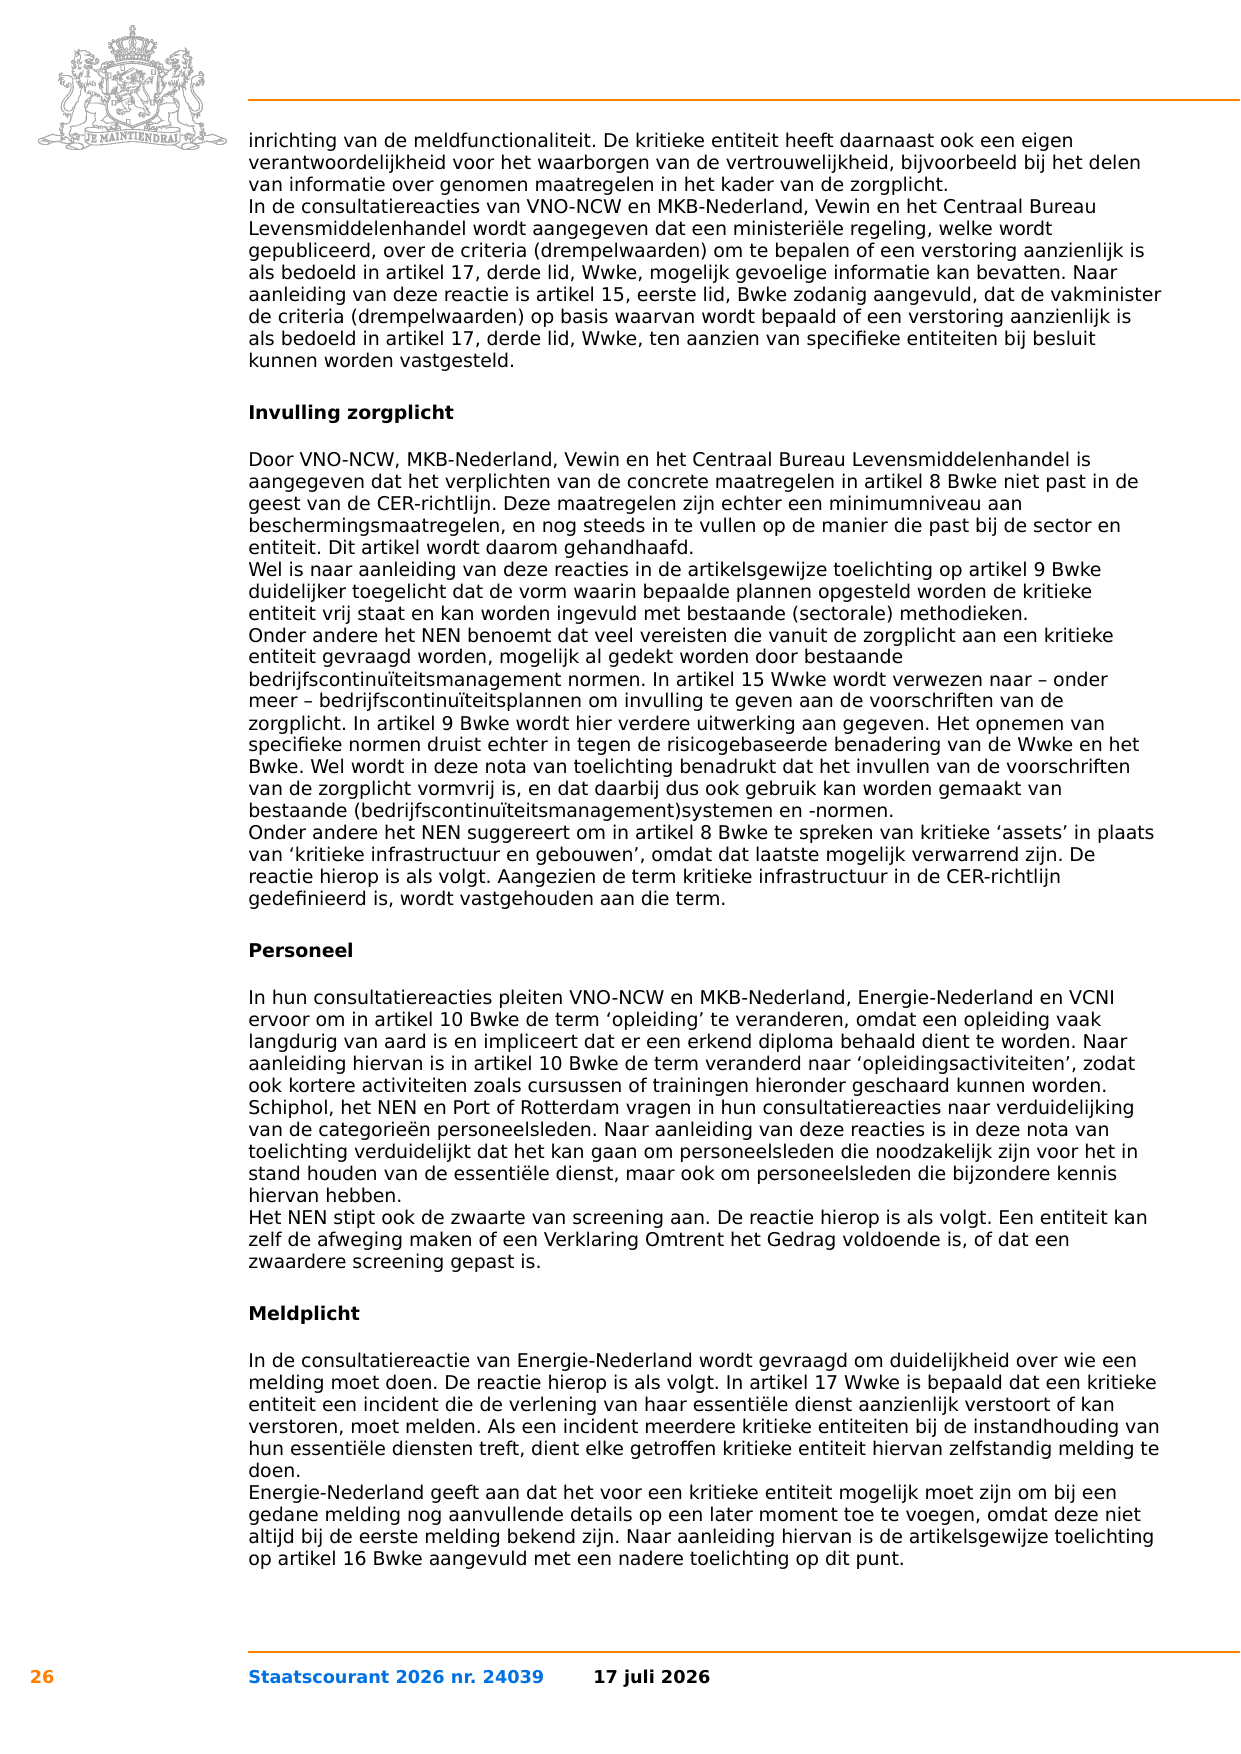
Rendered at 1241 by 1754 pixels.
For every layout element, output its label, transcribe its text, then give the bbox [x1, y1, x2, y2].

text Onder andere het NEN suggereert om in artikel 8 Bwke te spreken van kritieke ‘assets’ in plaats van ‘kritieke infrastructuur en gebouwen’, omdat dat laatste mogelijk verwarrend zijn. De reactie hierop is als volgt. Aangezien de term kritieke infrastructuur in de CER-richtlijn gedefinieerd is, wordt vastgehouden aan die term. [248, 822, 1163, 910]
text Door VNO-NCW, MKB-Nederland, Vewin en het Centraal Bureau Levensmiddelenhandel is aangegeven dat het verplichten van de concrete maatregelen in artikel 8 Bwke niet past in de geest van de CER-richtlijn. Deze maatregelen zijn echter een minimumniveau aan beschermingsmaatregelen, en nog steeds in te vullen op de manier die past bij de sector en entiteit. Dit artikel wordt daarom gehandhaafd. [248, 449, 1163, 558]
subtitle Meldplicht [248, 1303, 1163, 1325]
text Schiphol, het NEN en Port of Rotterdam vragen in hun consultatiereacties naar verduidelijking van de categorieën personeelsleden. Naar aanleiding van deze reacties is in deze nota van toelichting verduidelijkt dat het kan gaan om personeelsleden die noodzakelijk zijn voor het in stand houden van de essentiële dienst, maar ook om personeelsleden die bijzondere kennis hiervan hebben. [248, 1097, 1163, 1207]
picture [38, 25, 227, 150]
subtitle Invulling zorgplicht [248, 402, 1163, 424]
text Onder andere het NEN benoemt dat veel vereisten die vanuit de zorgplicht aan een kritieke entiteit gevraagd worden, mogelijk al gedekt worden door bestaande bedrijfscontinuïteitsmanagement normen. In artikel 15 Wwke wordt verwezen naar – onder meer – bedrijfscontinuïteitsplannen om invulling te geven aan de voorschriften van de zorgplicht. In artikel 9 Bwke wordt hier verdere uitwerking aan gegeven. Het opnemen van specifieke normen druist echter in tegen de risicogebaseerde benadering van de Wwke en het Bwke. Wel wordt in deze nota van toelichting benadrukt dat het invullen van de voorschriften van de zorgplicht vormvrij is, en dat daarbij dus ook gebruik kan worden gemaakt van bestaande (bedrijfscontinuïteitsmanagement)systemen en -normen. [248, 624, 1163, 822]
text Energie-Nederland geeft aan dat het voor een kritieke entiteit mogelijk moet zijn om bij een gedane melding nog aanvullende details op een later moment toe te voegen, omdat deze niet altijd bij de eerste melding bekend zijn. Naar aanleiding hiervan is de artikelsgewijze toelichting op artikel 16 Bwke aangevuld met een nadere toelichting op dit punt. [248, 1482, 1163, 1570]
text In de consultatiereacties van VNO-NCW en MKB-Nederland, Vewin en het Centraal Bureau Levensmiddelenhandel wordt aangegeven dat een ministeriële regeling, welke wordt gepubliceerd, over de criteria (drempelwaarden) om te bepalen of een verstoring aanzienlijk is als bedoeld in artikel 17, derde lid, Wwke, mogelijk gevoelige informatie kan bevatten. Naar aanleiding van deze reactie is artikel 15, eerste lid, Bwke zodanig aangevuld, dat de vakminister de criteria (drempelwaarden) op basis waarvan wordt bepaald of een verstoring aanzienlijk is als bedoeld in artikel 17, derde lid, Wwke, ten aanzien van specifieke entiteiten bij besluit kunnen worden vastgesteld. [248, 196, 1163, 372]
text In hun consultatiereacties pleiten VNO-NCW en MKB-Nederland, Energie-Nederland en VCNI ervoor om in artikel 10 Bwke de term ‘opleiding’ te veranderen, omdat een opleiding vaak langdurig van aard is en impliceert dat er een erkend diploma behaald dient te worden. Naar aanleiding hiervan is in artikel 10 Bwke de term veranderd naar ‘opleidingsactiviteiten’, zodat ook kortere activiteiten zoals cursussen of trainingen hieronder geschaard kunnen worden. [248, 987, 1163, 1097]
text Wel is naar aanleiding van deze reacties in de artikelsgewijze toelichting op artikel 9 Bwke duidelijker toegelicht dat de vorm waarin bepaalde plannen opgesteld worden de kritieke entiteit vrij staat en kan worden ingevuld met bestaande (sectorale) methodieken. [248, 558, 1163, 624]
text In de consultatiereactie van Energie-Nederland wordt gevraagd om duidelijkheid over wie een melding moet doen. De reactie hierop is als volgt. In artikel 17 Wwke is bepaald dat een kritieke entiteit een incident die de verlening van haar essentiële dienst aanzienlijk verstoort of kan verstoren, moet melden. Als een incident meerdere kritieke entiteiten bij de instandhouding van hun essentiële diensten treft, dient elke getroffen kritieke entiteit hiervan zelfstandig melding te doen. [248, 1350, 1163, 1482]
text Het NEN stipt ook de zwaarte van screening aan. De reactie hierop is als volgt. Een entiteit kan zelf de afweging maken of een Verklaring Omtrent het Gedrag voldoende is, of dat een zwaardere screening gepast is. [248, 1207, 1163, 1273]
text inrichting van de meldfunctionaliteit. De kritieke entiteit heeft daarnaast ook een eigen verantwoordelijkheid voor het waarborgen van de vertrouwelijkheid, bijvoorbeeld bij het delen van informatie over genomen maatregelen in het kader van de zorgplicht. [248, 130, 1163, 196]
subtitle Personeel [248, 940, 1163, 962]
